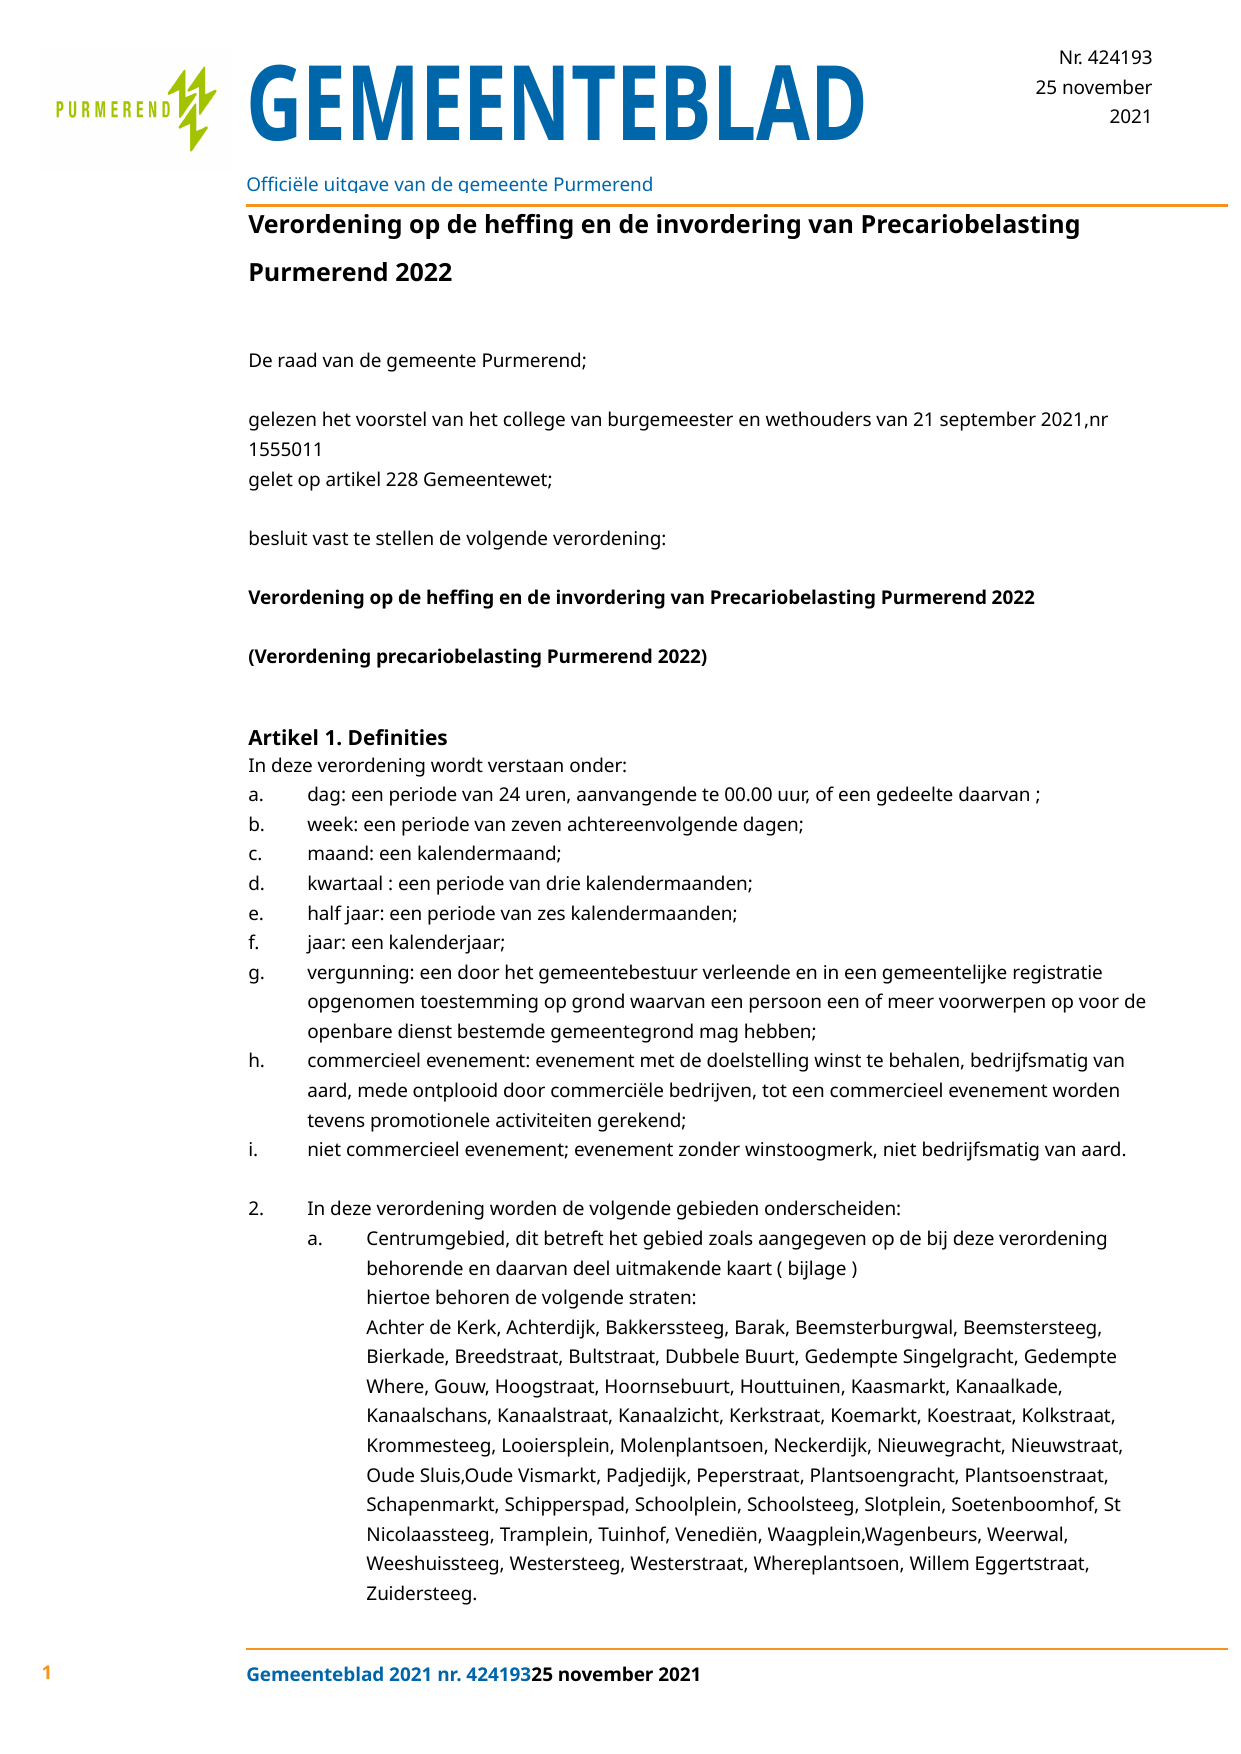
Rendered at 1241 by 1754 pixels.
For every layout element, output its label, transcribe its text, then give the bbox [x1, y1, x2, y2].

text gelet op artikel 228 Gemeentewet; [248, 466, 1152, 492]
list kwartaal : een periode van drie kalendermaanden; [248, 870, 1152, 896]
text besluit vast te stellen de volgende verordening: [248, 525, 1152, 551]
text Artikel 1. Definities [248, 723, 1152, 752]
text Verordening op de heffing en de invordering van Precariobelasting Purmerend 2022 [248, 207, 1152, 288]
list In deze verordening worden de volgende gebieden onderscheiden: [248, 1196, 1152, 1221]
list jaar: een kalenderjaar; [248, 929, 1152, 955]
list half jaar: een periode van zes kalendermaanden; [248, 900, 1152, 925]
list vergunning: een door het gemeentebestuur verleende en in een gemeentelijke registratie opgenomen toestemming op grond waarvan een persoon een of meer voorwerpen op voor de openbare dienst bestemde gemeentegrond mag hebben; [248, 959, 1152, 1044]
list Achter de Kerk, Achterdijk, Bakkerssteeg, Barak, Beemsterburgwal, Beemstersteeg, Bierkade, Breedstraat, Bultstraat, Dubbele Buurt, Gedempte Singelgracht, Gedempte Where, Gouw, Hoogstraat, Hoornsebuurt, Houttuinen, Kaasmarkt, Kanaalkade, Kanaalschans, Kanaalstraat, Kanaalzicht, Kerkstraat, Koemarkt, Koestraat, Kolkstraat, Krommesteeg, Looiersplein, Molenplantsoen, Neckerdijk, Nieuwegracht, Nieuwstraat, Oude Sluis,Oude Vismarkt, Padjedijk, Peperstraat, Plantsoengracht, Plantsoenstraat, Schapenmarkt, Schipperspad, Schoolplein, Schoolsteeg, Slotplein, Soetenboomhof, St Nicolaassteeg, Tramplein, Tuinhof, Venediën, Waagplein,Wagenbeurs, Weerwal, Weeshuissteeg, Westersteeg, Westerstraat, Whereplantsoen, Willem Eggertstraat, Zuidersteeg. [307, 1314, 1152, 1606]
list hiertoe behoren de volgende straten: [307, 1284, 1152, 1310]
text gelezen het voorstel van het college van burgemeester en wethouders van 21 september 2021,nr 1555011 [248, 407, 1152, 462]
list niet commercieel evenement; evenement zonder winstoogmerk, niet bedrijfsmatig van aard. [248, 1136, 1152, 1162]
list week: een periode van zeven achtereenvolgende dagen; [248, 811, 1152, 837]
list commercieel evenement: evenement met de doelstelling winst te behalen, bedrijfsmatig van aard, mede ontplooid door commerciële bedrijven, tot een commercieel evenement worden tevens promotionele activiteiten gerekend; [248, 1048, 1152, 1132]
list maand: een kalendermaand; [248, 841, 1152, 866]
picture [41, 47, 231, 172]
text De raad van de gemeente Purmerend; [248, 347, 1152, 373]
text In deze verordening wordt verstaan onder: [248, 752, 1152, 777]
list Centrumgebied, dit betreft het gebied zoals aangegeven op de bij deze verordening behorende en daarvan deel uitmakende kaart ( bijlage ) [307, 1225, 1152, 1280]
text Verordening op de heffing en de invordering van Precariobelasting Purmerend 2022 [248, 584, 1152, 610]
text (Verordening precariobelasting Purmerend 2022) [248, 643, 1152, 669]
list dag: een periode van 24 uren, aanvangende te 00.00 uur, of een gedeelte daarvan ; [248, 781, 1152, 807]
